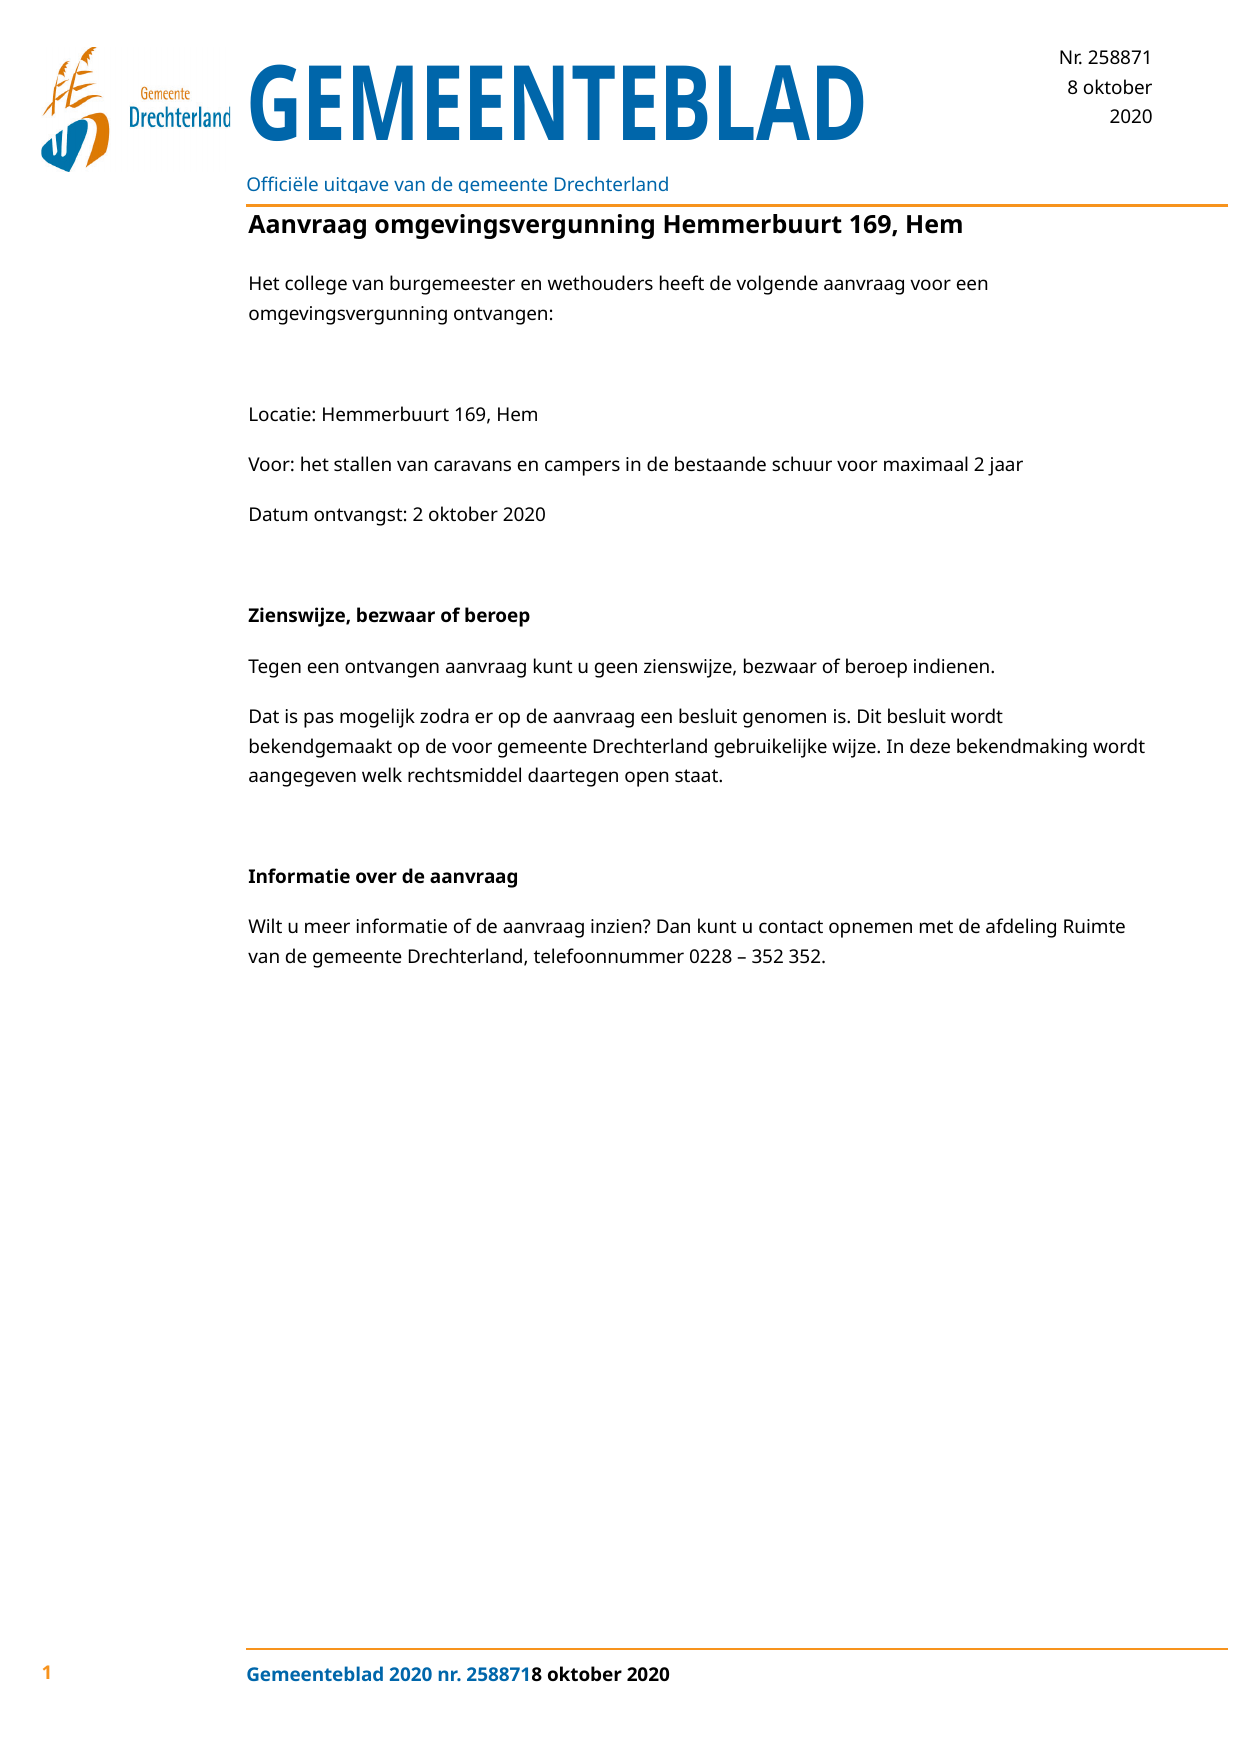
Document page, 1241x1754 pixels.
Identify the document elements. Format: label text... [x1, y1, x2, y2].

text Het college van burgemeester en wethouders heeft de volgende aanvraag voor een omgevingsvergunning ontvangen: [248, 270, 1152, 326]
text Wilt u meer informatie of de aanvraag inzien? Dan kunt u contact opnemen met de afdeling Ruimte van de gemeente Drechterland, telefoonnummer 0228 – 352 352. [248, 914, 1152, 969]
picture [41, 47, 231, 172]
text Informatie over de aanvraag [248, 863, 1152, 889]
text Voor: het stallen van caravans en campers in de bestaande schuur voor maximaal 2 jaar [248, 451, 1152, 477]
text Locatie: Hemmerbuurt 169, Hem [248, 401, 1152, 426]
text Zienswijze, bezwaar of beroep [248, 602, 1152, 628]
text Datum ontvangst: 2 oktober 2020 [248, 502, 1152, 527]
picture [41, 158, 64, 172]
picture [226, 115, 231, 124]
text Aanvraag omgevingsvergunning Hemmerbuurt 169, Hem [248, 207, 1152, 241]
text Dat is pas mogelijk zodra er op de aanvraag een besluit genomen is. Dit besluit wordt bekendgemaakt op de voor gemeente Drechterland gebruikelijke wijze. In deze bekendmaking wordt aangegeven welk rechtsmiddel daartegen open staat. [248, 703, 1152, 788]
text Tegen een ontvangen aanvraag kunt u geen zienswijze, bezwaar of beroep indienen. [248, 653, 1152, 678]
